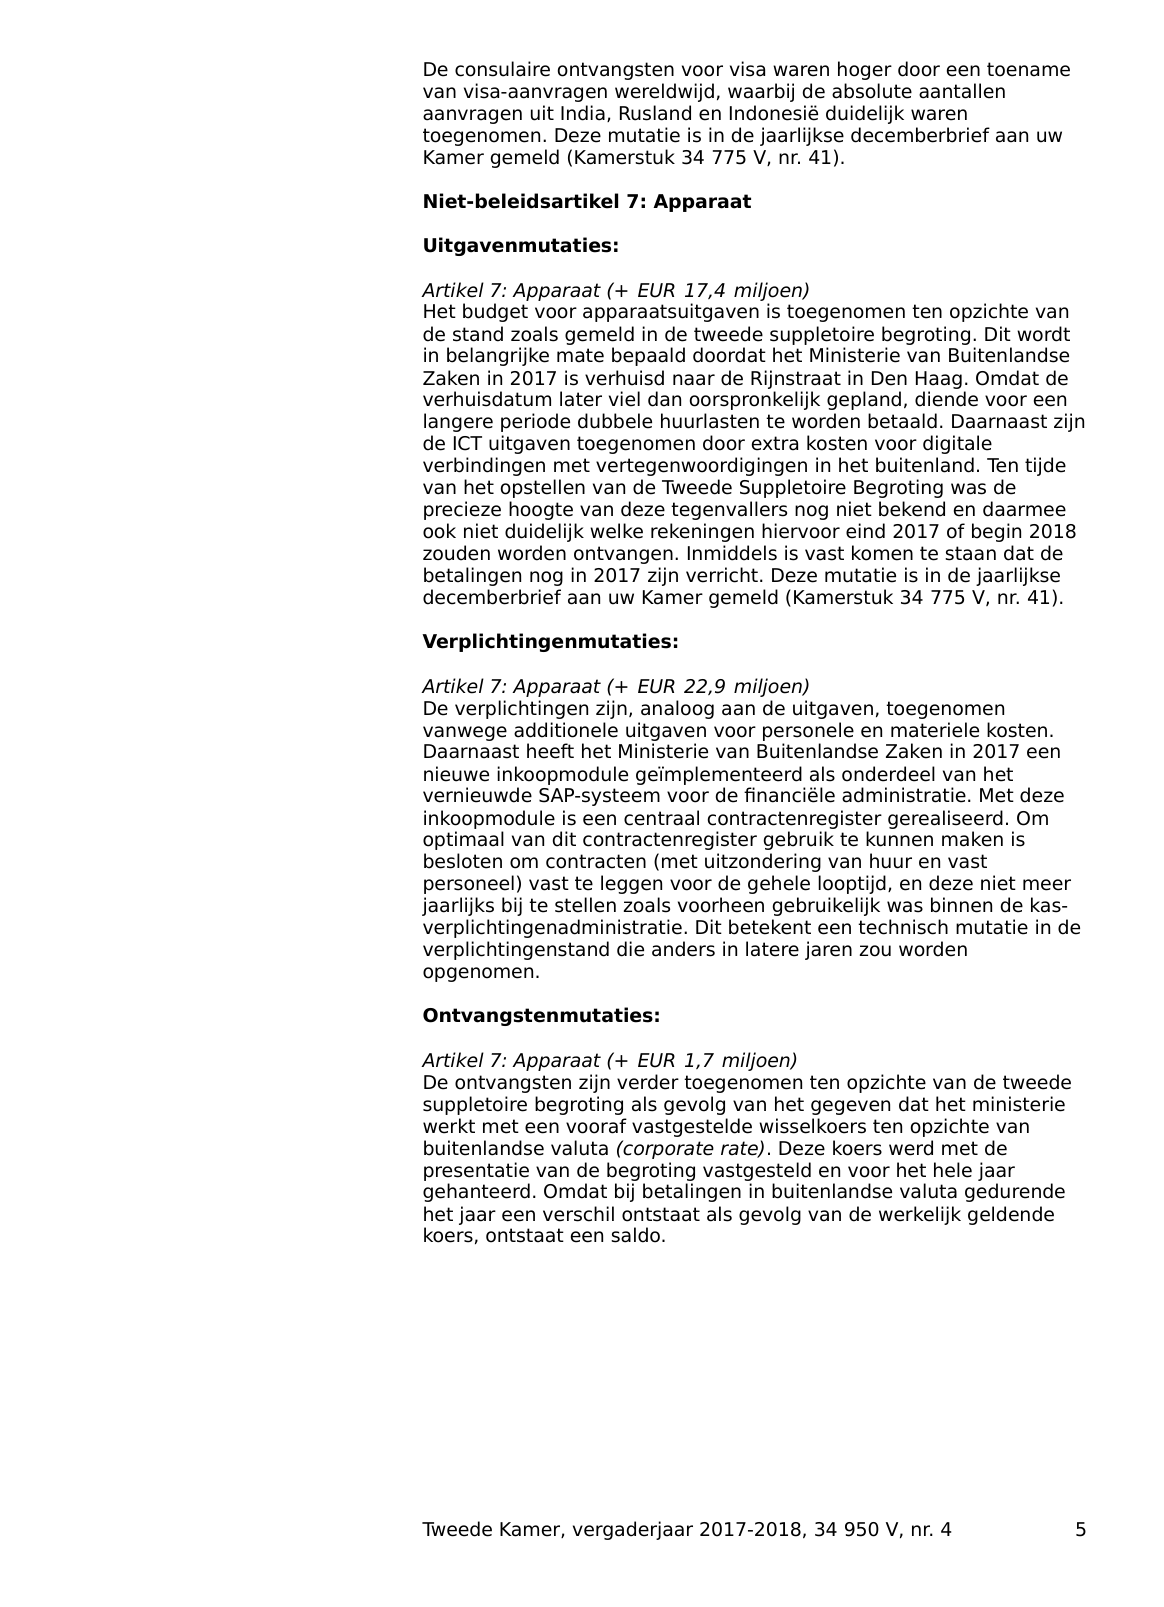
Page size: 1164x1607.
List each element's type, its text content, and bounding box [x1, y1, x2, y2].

text De ontvangsten zijn verder toegenomen ten opzichte van de tweede suppletoire begroting als gevolg van het gegeven dat het ministerie werkt met een vooraf vastgestelde wisselkoers ten opzichte van buitenlandse valuta (corporate rate). Deze koers werd met de presentatie van de begroting vastgesteld en voor het hele jaar gehanteerd. Omdat bij betalingen in buitenlandse valuta gedurende het jaar een verschil ontstaat als gevolg van de werkelijk geldende koers, ontstaat een saldo. [422, 1072, 1087, 1247]
text De verplichtingen zijn, analoog aan de uitgaven, toegenomen vanwege additionele uitgaven voor personele en materiele kosten. Daarnaast heeft het Ministerie van Buitenlandse Zaken in 2017 een nieuwe inkoopmodule geïmplementeerd als onderdeel van het vernieuwde SAP-systeem voor de financiële administratie. Met deze inkoopmodule is een centraal contractenregister gerealiseerd. Om optimaal van dit contractenregister gebruik te kunnen maken is besloten om contracten (met uitzondering van huur en vast personeel) vast te leggen voor de gehele looptijd, en deze niet meer jaarlijks bij te stellen zoals voorheen gebruikelijk was binnen de kas-verplichtingenadministratie. Dit betekent een technisch mutatie in de verplichtingenstand die anders in latere jaren zou worden opgenomen. [422, 697, 1087, 983]
text Artikel 7: Apparaat (+ EUR 22,9 miljoen) [422, 676, 1087, 697]
text Artikel 7: Apparaat (+ EUR 1,7 miljoen) [422, 1049, 1087, 1072]
subtitle Uitgavenmutaties: [422, 235, 1087, 257]
subtitle Niet-beleidsartikel 7: Apparaat [422, 191, 1087, 213]
subtitle Ontvangstenmutaties: [422, 1005, 1087, 1027]
text Artikel 7: Apparaat (+ EUR 17,4 miljoen) [422, 279, 1087, 301]
text De consulaire ontvangsten voor visa waren hoger door een toename van visa-aanvragen wereldwijd, waarbij de absolute aantallen aanvragen uit India, Rusland en Indonesië duidelijk waren toegenomen. Deze mutatie is in de jaarlijkse decemberbrief aan uw Kamer gemeld (Kamerstuk 34 775 V, nr. 41). [422, 59, 1087, 169]
subtitle Verplichtingenmutaties: [422, 631, 1087, 653]
text Het budget voor apparaatsuitgaven is toegenomen ten opzichte van de stand zoals gemeld in de tweede suppletoire begroting. Dit wordt in belangrijke mate bepaald doordat het Ministerie van Buitenlandse Zaken in 2017 is verhuisd naar de Rijnstraat in Den Haag. Omdat de verhuisdatum later viel dan oorspronkelijk gepland, diende voor een langere periode dubbele huurlasten te worden betaald. Daarnaast zijn de ICT uitgaven toegenomen door extra kosten voor digitale verbindingen met vertegenwoordigingen in het buitenland. Ten tijde van het opstellen van de Tweede Suppletoire Begroting was de precieze hoogte van deze tegenvallers nog niet bekend en daarmee ook niet duidelijk welke rekeningen hiervoor eind 2017 of begin 2018 zouden worden ontvangen. Inmiddels is vast komen te staan dat de betalingen nog in 2017 zijn verricht. Deze mutatie is in de jaarlijkse decemberbrief aan uw Kamer gemeld (Kamerstuk 34 775 V, nr. 41). [422, 301, 1087, 609]
